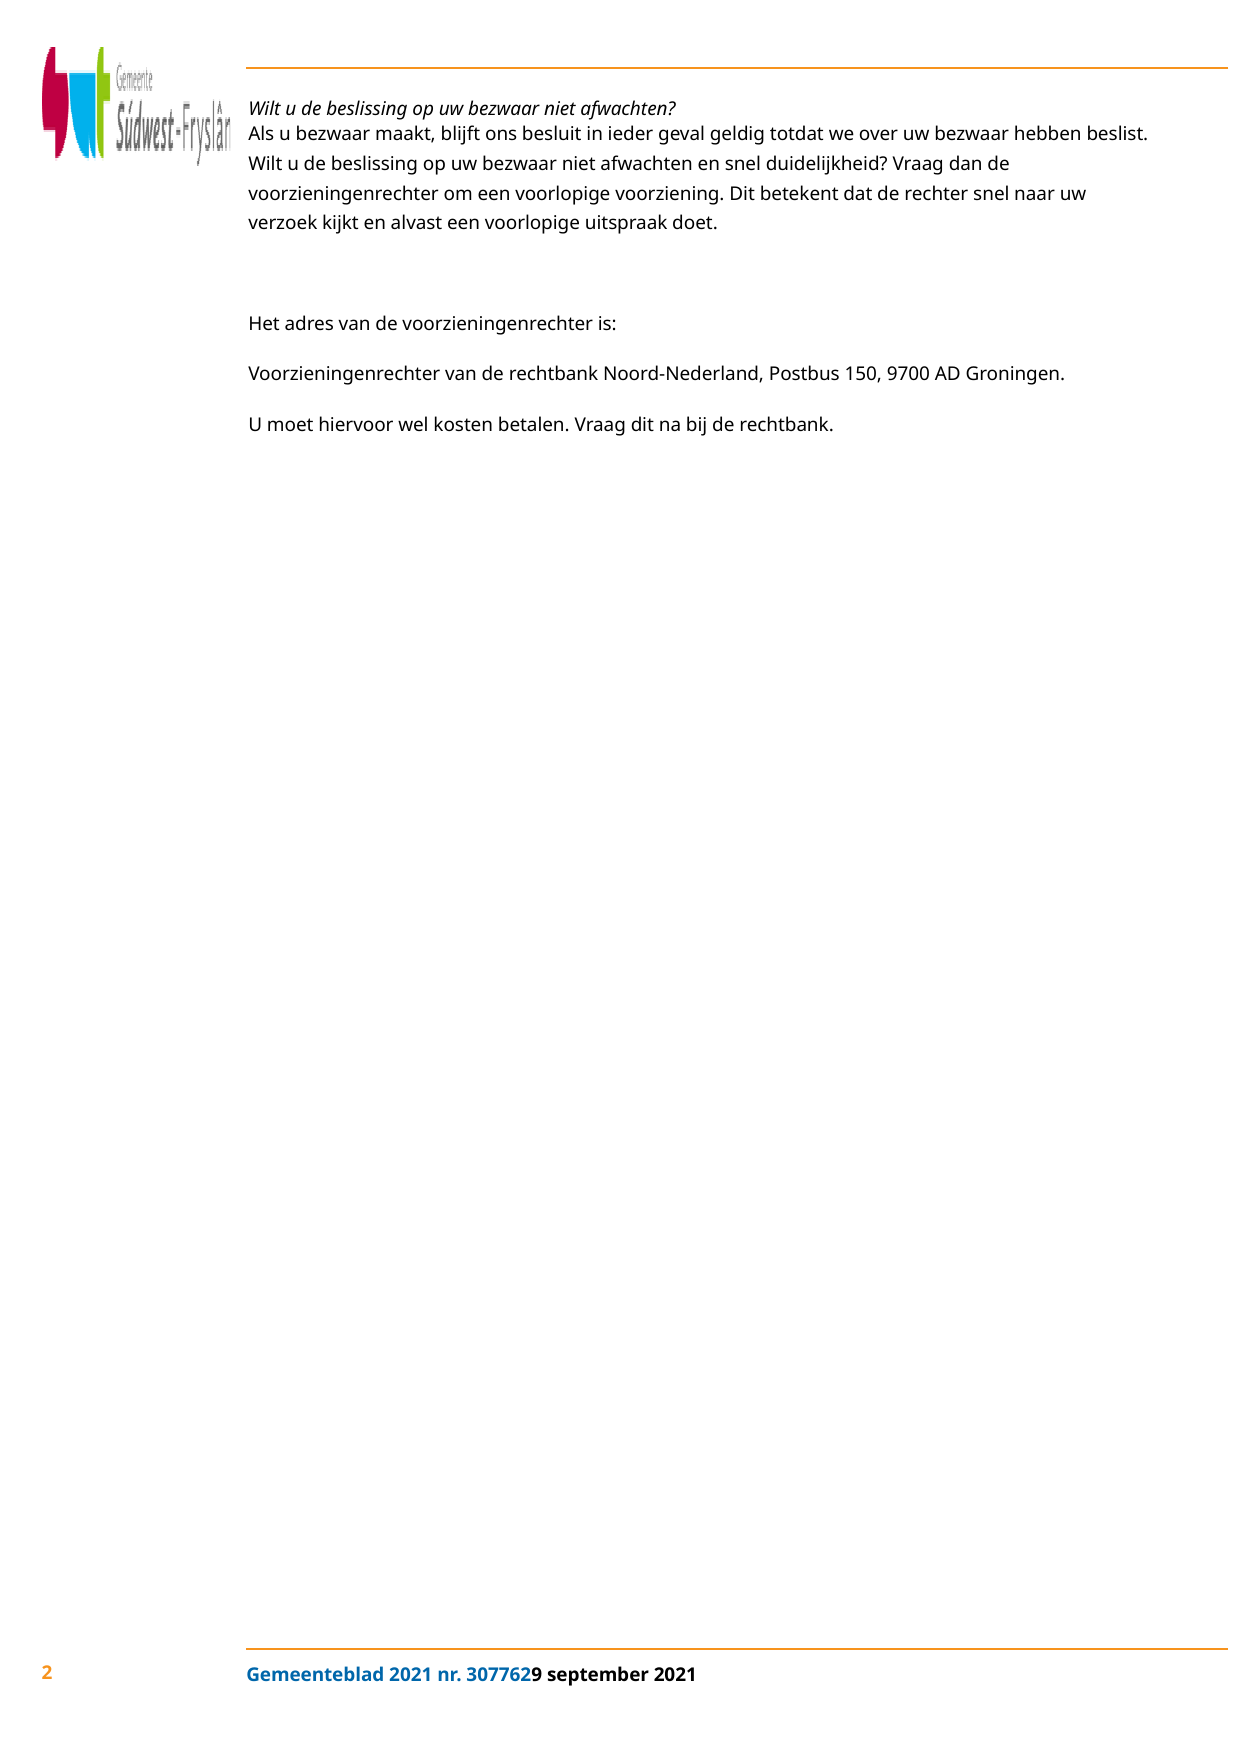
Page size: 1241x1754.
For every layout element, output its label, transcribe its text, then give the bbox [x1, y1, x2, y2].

text U moet hiervoor wel kosten betalen. Vraag dit na bij de rechtbank. [248, 411, 1152, 437]
text Voorzieningenrechter van de rechtbank Noord-Nederland, Postbus 150, 9700 AD Groningen. [248, 361, 1152, 386]
text Wilt u de beslissing op uw bezwaar niet afwachten? [248, 95, 1152, 121]
text Het adres van de voorzieningenrechter is: [248, 310, 1152, 336]
text Als u bezwaar maakt, blijft ons besluit in ieder geval geldig totdat we over uw bezwaar hebben beslist. Wilt u de beslissing op uw bezwaar niet afwachten en snel duidelijkheid? Vraag dan de voorzieningenrechter om een voorlopige voorziening. Dit betekent dat de rechter snel naar uw verzoek kijkt en alvast een voorlopige uitspraak doet. [248, 121, 1152, 235]
picture [41, 47, 231, 172]
